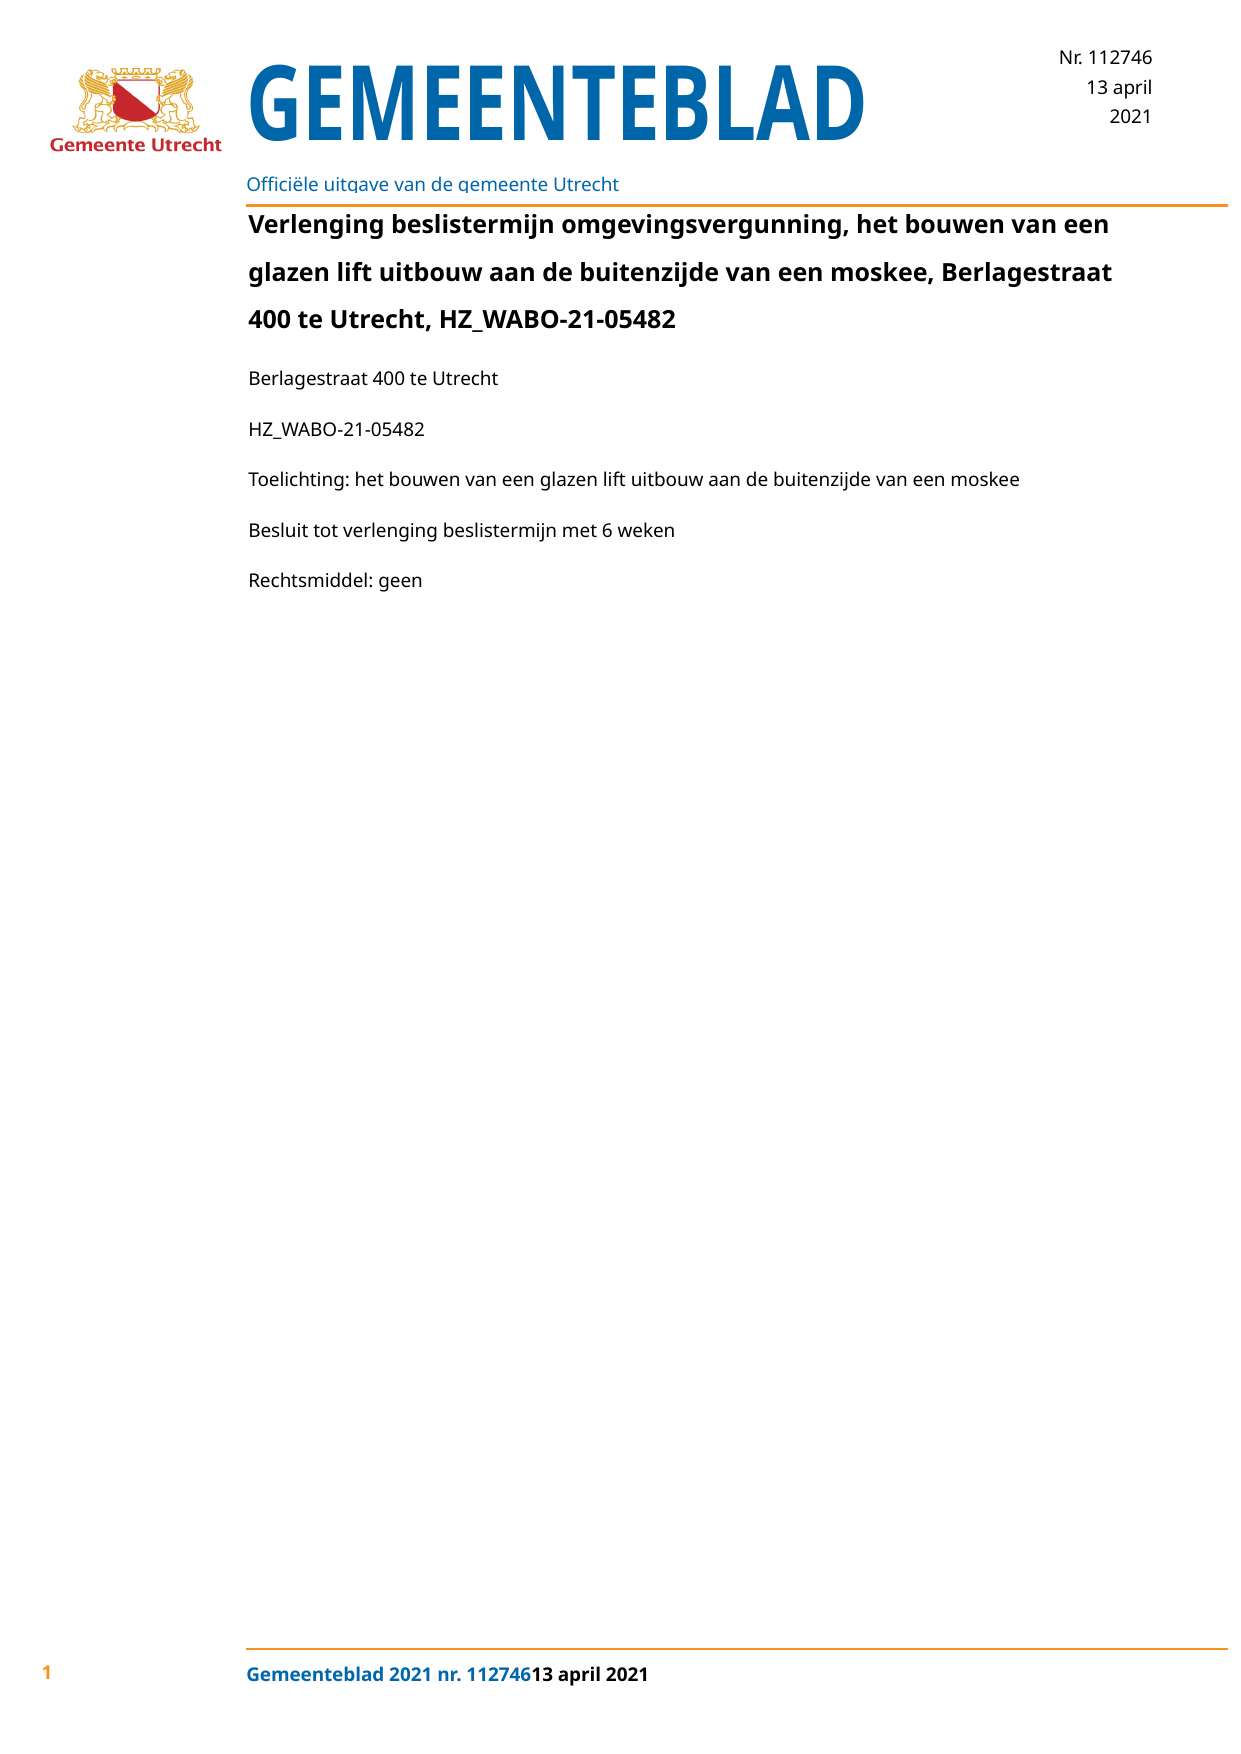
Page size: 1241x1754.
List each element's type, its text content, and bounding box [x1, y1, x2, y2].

text Berlagestraat 400 te Utrecht [248, 366, 1152, 391]
text Besluit tot verlenging beslistermijn met 6 weken [248, 517, 1152, 542]
text Rechtsmiddel: geen [248, 567, 1152, 593]
text Verlenging beslistermijn omgevingsvergunning, het bouwen van een glazen lift uitbouw aan de buitenzijde van een moskee, Berlagestraat 400 te Utrecht, HZ_WABO-21-05482 [248, 207, 1152, 336]
picture [41, 47, 231, 172]
text HZ_WABO-21-05482 [248, 416, 1152, 442]
text Toelichting: het bouwen van een glazen lift uitbouw aan de buitenzijde van een moskee [248, 466, 1152, 492]
